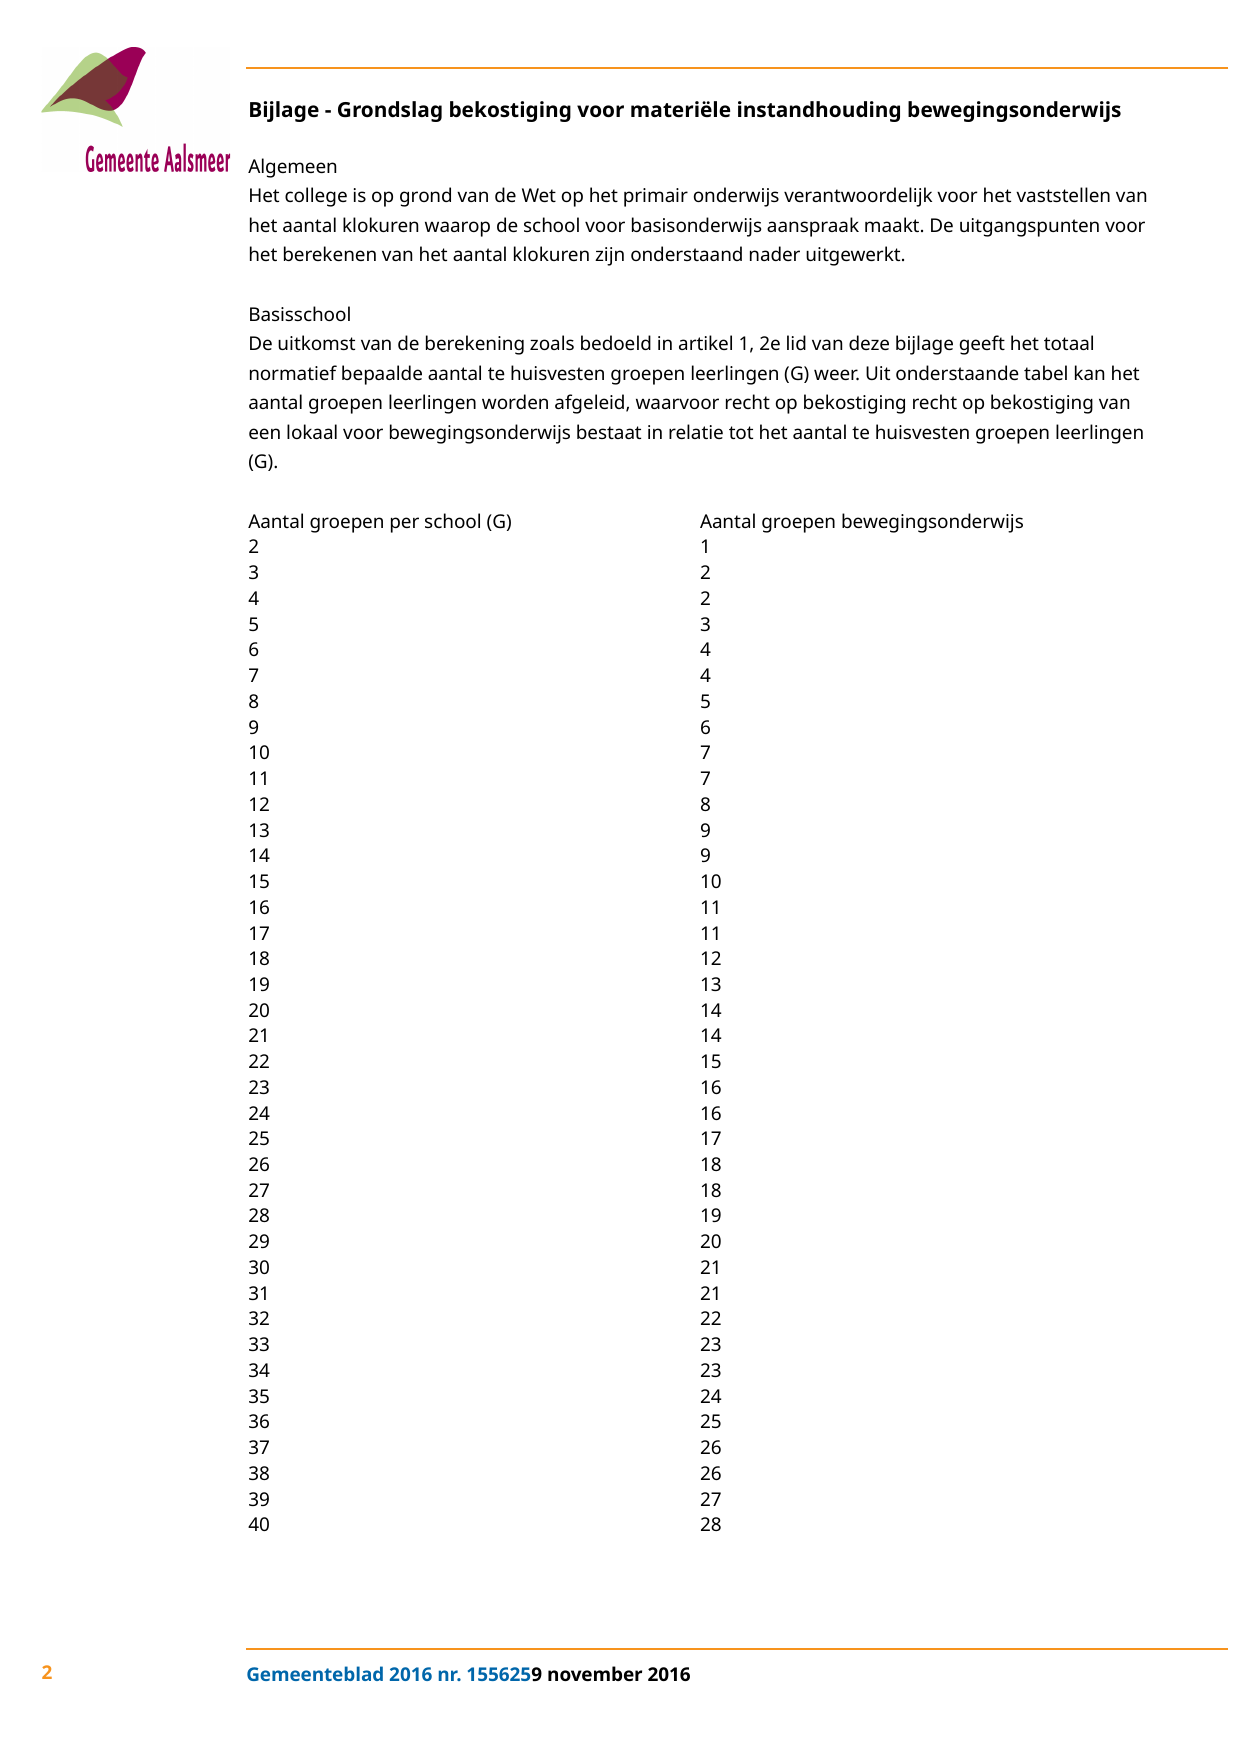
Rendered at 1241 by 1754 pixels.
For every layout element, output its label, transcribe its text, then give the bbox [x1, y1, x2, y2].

table_cell 9 [248, 714, 700, 739]
table_cell 2 [700, 585, 1152, 611]
table_cell 12 [248, 791, 700, 817]
table_cell 12 [700, 945, 1152, 971]
table_cell 28 [700, 1511, 1152, 1537]
table_cell 27 [248, 1177, 700, 1203]
table_cell 15 [700, 1048, 1152, 1074]
table_cell 7 [700, 765, 1152, 791]
table_cell 17 [700, 1126, 1152, 1151]
table_cell 22 [700, 1306, 1152, 1331]
table_cell 18 [248, 945, 700, 971]
table_cell 5 [700, 688, 1152, 714]
table_cell 21 [700, 1280, 1152, 1306]
table_cell 16 [248, 894, 700, 920]
table_cell 27 [700, 1486, 1152, 1511]
text Basisschool [248, 301, 1152, 327]
table_cell 7 [248, 663, 700, 688]
text Het college is op grond van de Wet op het primair onderwijs verantwoordelijk voor het vaststellen van het aantal klokuren waarop de school voor basisonderwijs aanspraak maakt. De uitgangspunten voor het berekenen van het aantal klokuren zijn onderstaand nader uitgewerkt. [248, 182, 1152, 267]
table_header Aantal groepen bewegingsonderwijs [700, 508, 1152, 534]
table_cell 3 [700, 611, 1152, 637]
table_cell 24 [700, 1383, 1152, 1408]
table_cell 6 [248, 637, 700, 662]
table_cell 36 [248, 1409, 700, 1434]
table_cell 7 [700, 740, 1152, 765]
table_cell 9 [700, 843, 1152, 868]
table_cell 31 [248, 1280, 700, 1306]
table_cell 18 [700, 1151, 1152, 1177]
table_cell 16 [700, 1100, 1152, 1126]
table_cell 15 [248, 868, 700, 894]
table_cell 23 [248, 1074, 700, 1100]
table_cell 13 [700, 971, 1152, 997]
table_cell 38 [248, 1460, 700, 1486]
table_cell 33 [248, 1331, 700, 1357]
table_cell 1 [700, 534, 1152, 559]
picture [41, 47, 231, 172]
table_cell 21 [248, 1023, 700, 1048]
table_cell 10 [248, 740, 700, 765]
table_cell 4 [248, 585, 700, 611]
table_cell 28 [248, 1203, 700, 1228]
text De uitkomst van de berekening zoals bedoeld in artikel 1, 2e lid van deze bijlage geeft het totaal normatief bepaalde aantal te huisvesten groepen leerlingen (G) weer. Uit onderstaande tabel kan het aantal groepen leerlingen worden afgeleid, waarvoor recht op bekostiging recht op bekostiging van een lokaal voor bewegingsonderwijs bestaat in relatie tot het aantal te huisvesten groepen leerlingen (G). [248, 330, 1152, 474]
table_cell 30 [248, 1254, 700, 1280]
text Bijlage - Grondslag bekostiging voor materiële instandhouding bewegingsonderwijs [248, 95, 1152, 123]
table_cell 20 [248, 997, 700, 1023]
table_cell 11 [700, 920, 1152, 945]
table_cell 19 [248, 971, 700, 997]
table_cell 22 [248, 1048, 700, 1074]
table_cell 35 [248, 1383, 700, 1408]
table_cell 8 [700, 791, 1152, 817]
table_cell 32 [248, 1306, 700, 1331]
table_cell 14 [248, 843, 700, 868]
table_cell 25 [700, 1409, 1152, 1434]
table_cell 34 [248, 1357, 700, 1383]
table_cell 17 [248, 920, 700, 945]
table_cell 37 [248, 1434, 700, 1460]
table_cell 4 [700, 637, 1152, 662]
table_cell 11 [248, 765, 700, 791]
table_cell 2 [700, 560, 1152, 585]
table_cell 21 [700, 1254, 1152, 1280]
table_cell 3 [248, 560, 700, 585]
table_cell 24 [248, 1100, 700, 1126]
table_cell 26 [700, 1460, 1152, 1486]
table_cell 23 [700, 1331, 1152, 1357]
table_cell 5 [248, 611, 700, 637]
text Algemeen [248, 153, 1152, 179]
table_cell 6 [700, 714, 1152, 739]
table_cell 26 [248, 1151, 700, 1177]
table_cell 4 [700, 663, 1152, 688]
table_cell 2 [248, 534, 700, 559]
table_cell 10 [700, 868, 1152, 894]
table_cell 39 [248, 1486, 700, 1511]
table_cell 16 [700, 1074, 1152, 1100]
table_cell 11 [700, 894, 1152, 920]
table_header Aantal groepen per school (G) [248, 508, 700, 534]
table_cell 23 [700, 1357, 1152, 1383]
table_cell 14 [700, 1023, 1152, 1048]
table_cell 9 [700, 817, 1152, 842]
table_cell 14 [700, 997, 1152, 1023]
table_cell 18 [700, 1177, 1152, 1203]
table_cell 26 [700, 1434, 1152, 1460]
table_cell 19 [700, 1203, 1152, 1228]
table_cell 40 [248, 1511, 700, 1537]
table_cell 20 [700, 1229, 1152, 1254]
table_cell 8 [248, 688, 700, 714]
table_cell 29 [248, 1229, 700, 1254]
table_cell 25 [248, 1126, 700, 1151]
table_cell 13 [248, 817, 700, 842]
